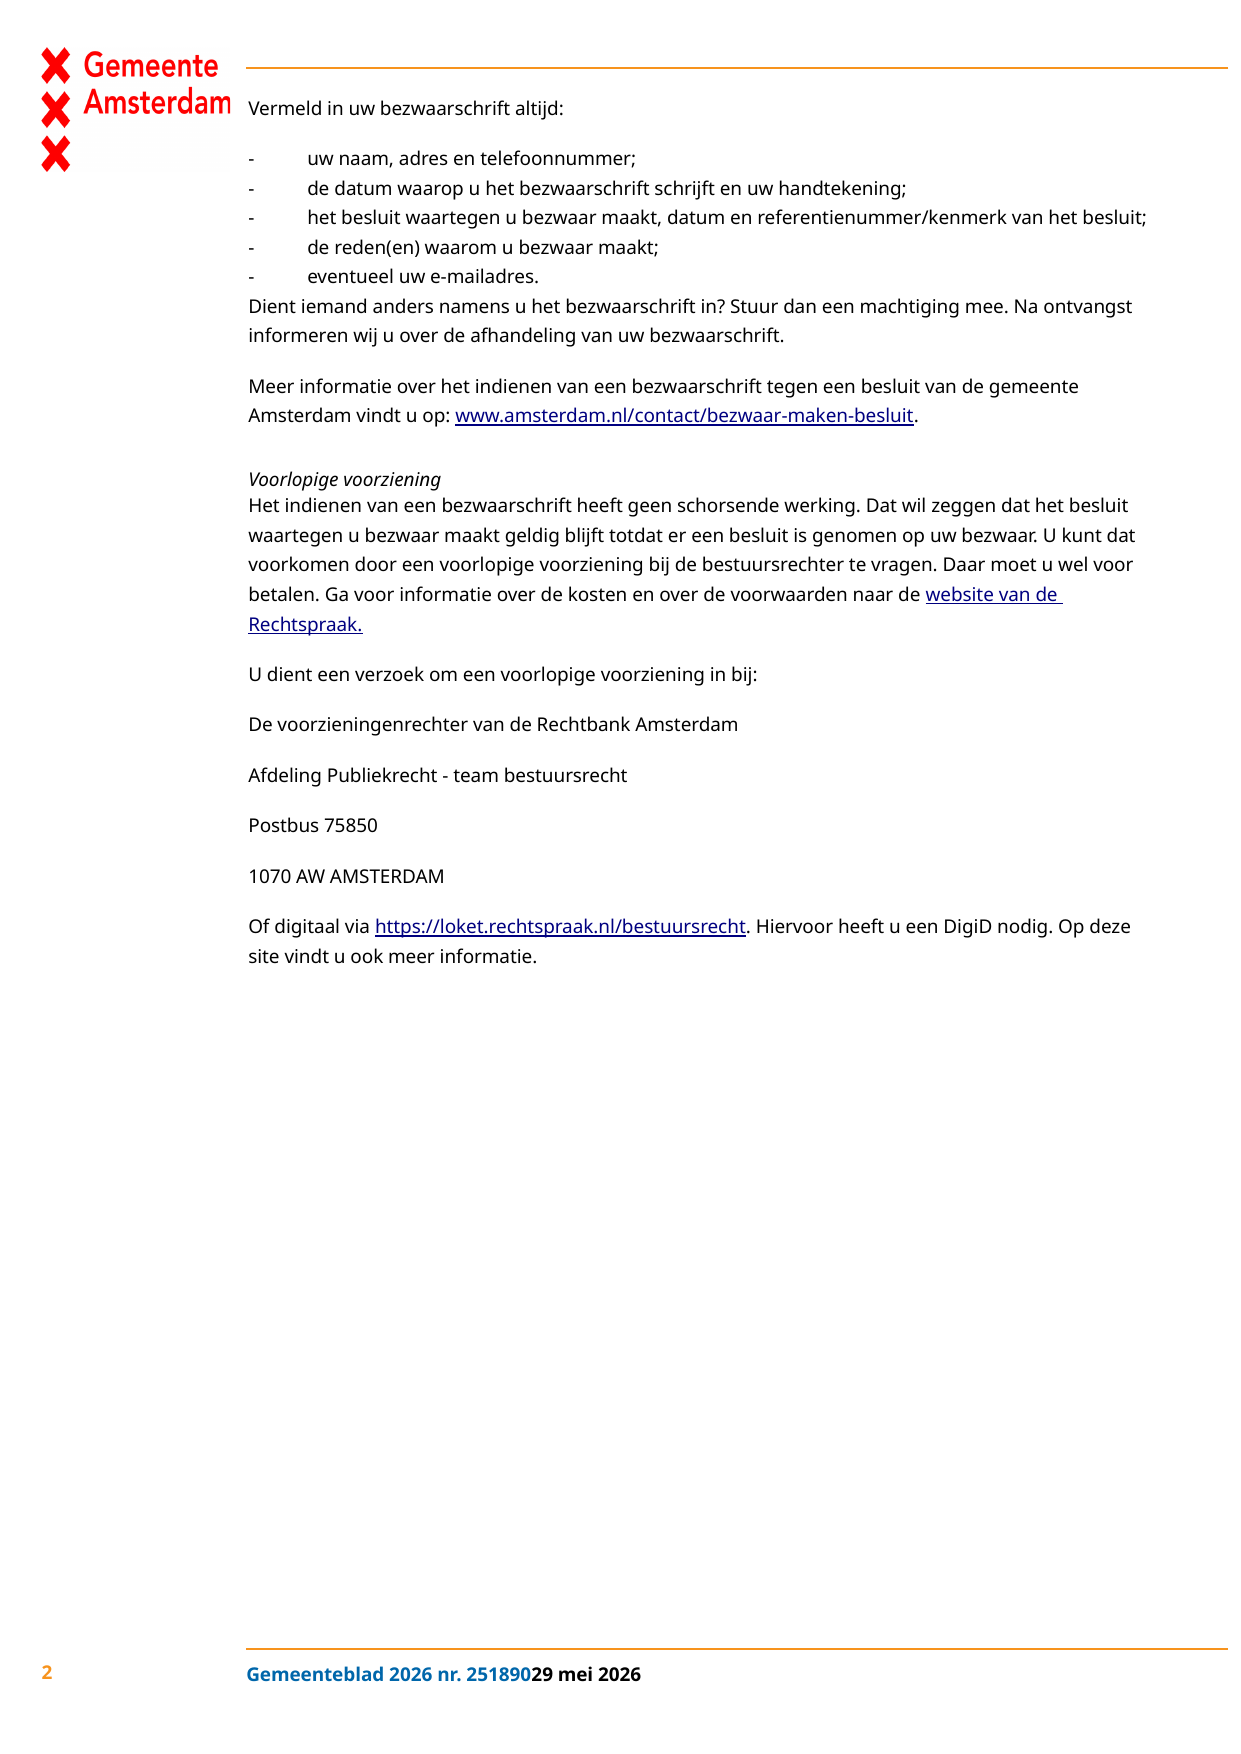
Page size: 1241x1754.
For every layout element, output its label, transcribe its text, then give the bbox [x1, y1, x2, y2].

text U dient een verzoek om een voorlopige voorziening in bij: [248, 661, 1152, 687]
text Postbus 75850 [248, 812, 1152, 838]
text De voorzieningenrechter van de Rechtbank Amsterdam [248, 712, 1152, 737]
list uw naam, adres en telefoonnummer; [248, 145, 1152, 171]
text Of digitaal via https://loket.rechtspraak.nl/bestuursrecht. Hiervoor heeft u een DigiD nodig. Op deze site vindt u ook meer informatie. [248, 913, 1152, 968]
text Vermeld in uw bezwaarschrift altijd: [248, 95, 1152, 121]
list eventueel uw e-mailadres. [248, 263, 1152, 289]
list de reden(en) waarom u bezwaar maakt; [248, 234, 1152, 260]
list de datum waarop u het bezwaarschrift schrijft en uw handtekening; [248, 175, 1152, 201]
text Meer informatie over het indienen van een bezwaarschrift tegen een besluit van de gemeente Amsterdam vindt u op: www.amsterdam.nl/contact/bezwaar-maken-besluit. [248, 373, 1152, 428]
list het besluit waartegen u bezwaar maakt, datum en referentienummer/kenmerk van het besluit; [248, 204, 1152, 230]
text Het indienen van een bezwaarschrift heeft geen schorsende werking. Dat wil zeggen dat het besluit waartegen u bezwaar maakt geldig blijft totdat er een besluit is genomen op uw bezwaar. U kunt dat voorkomen door een voorlopige voorziening bij de bestuursrechter te vragen. Daar moet u wel voor betalen. Ga voor informatie over de kosten en over de voorwaarden naar de website van de Rechtspraak. [248, 492, 1152, 636]
text Dient iemand anders namens u het bezwaarschrift in? Stuur dan een machtiging mee. Na ontvangst informeren wij u over de afhandeling van uw bezwaarschrift. [248, 293, 1152, 348]
picture [41, 47, 231, 172]
text Voorlopige voorziening [248, 467, 1152, 492]
text 1070 AW AMSTERDAM [248, 863, 1152, 888]
text Afdeling Publiekrecht - team bestuursrecht [248, 762, 1152, 788]
